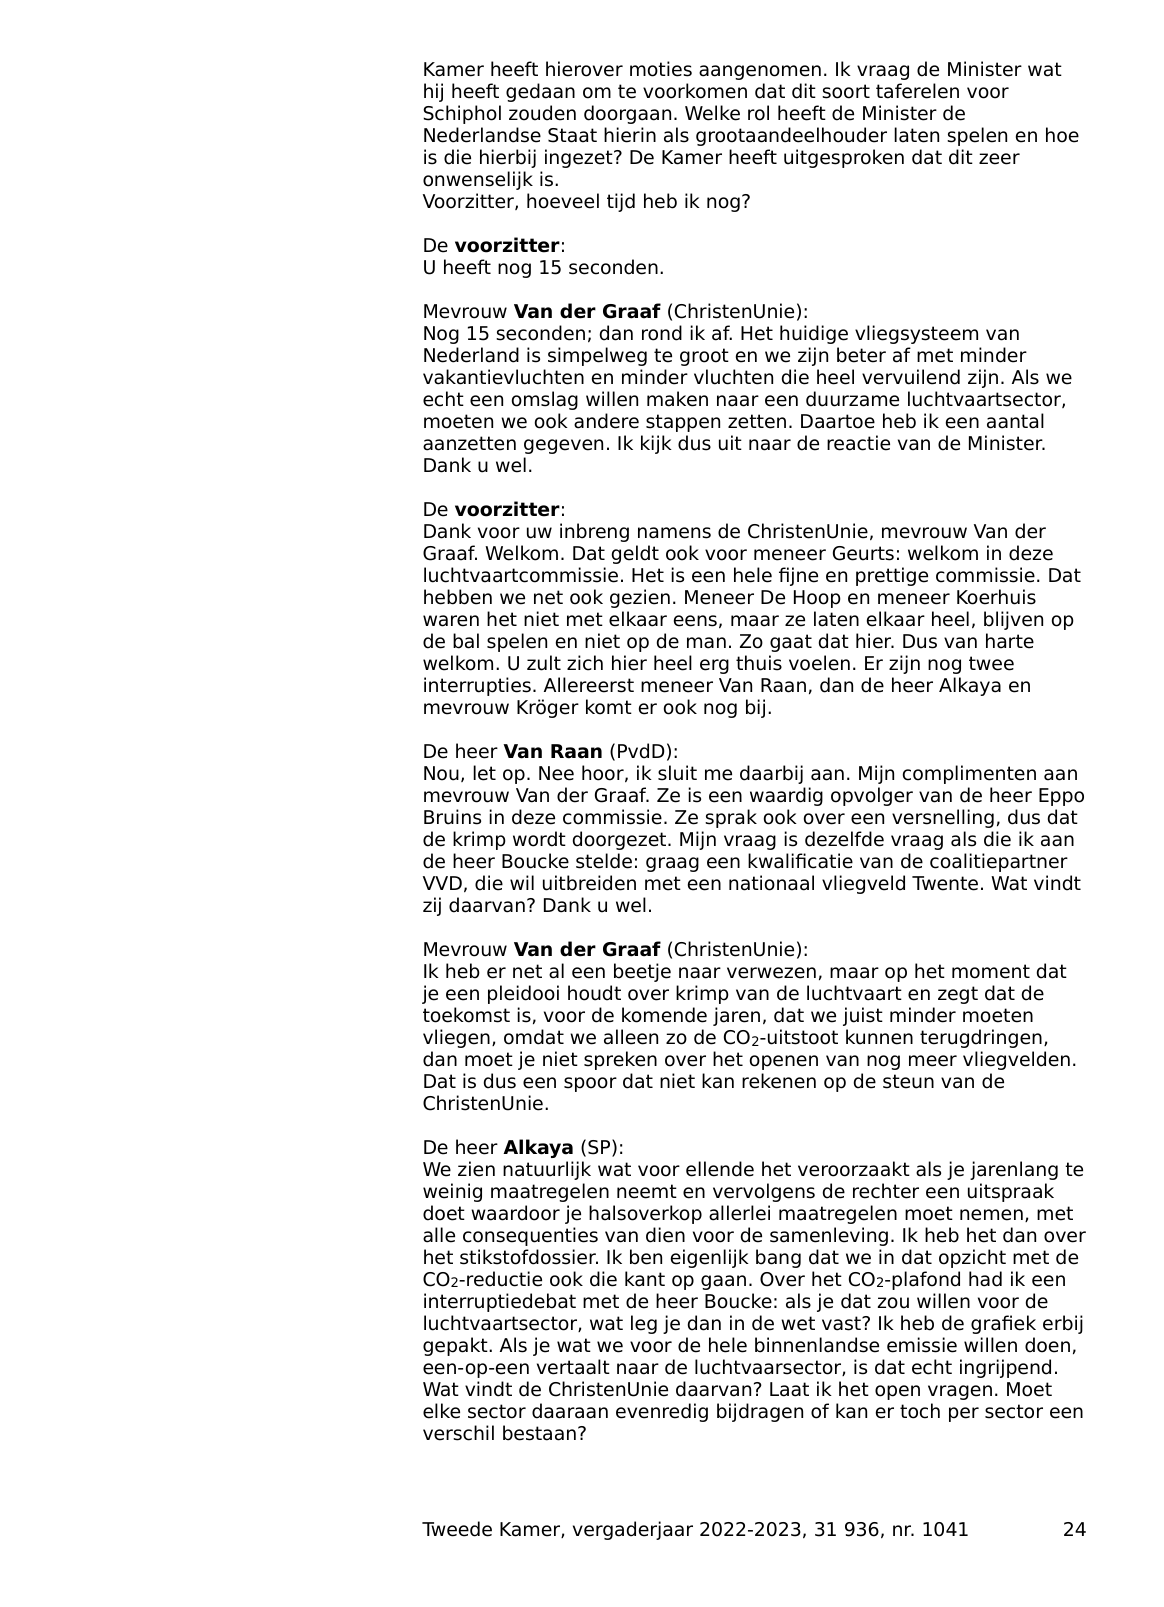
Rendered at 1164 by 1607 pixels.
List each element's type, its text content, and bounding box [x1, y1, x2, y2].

text De heer Alkaya (SP): [422, 1137, 1087, 1159]
text Dank u wel. [422, 455, 1087, 477]
text Nog 15 seconden; dan rond ik af. Het huidige vliegsysteem van Nederland is simpelweg te groot en we zijn beter af met minder vakantievluchten en minder vluchten die heel vervuilend zijn. Als we echt een omslag willen maken naar een duurzame luchtvaartsector, moeten we ook andere stappen zetten. Daartoe heb ik een aantal aanzetten gegeven. Ik kijk dus uit naar de reactie van de Minister. [422, 323, 1087, 455]
text De heer Van Raan (PvdD): [422, 741, 1087, 763]
text De voorzitter: [422, 499, 1087, 521]
text Ik heb er net al een beetje naar verwezen, maar op het moment dat je een pleidooi houdt over krimp van de luchtvaart en zegt dat de toekomst is, voor de komende jaren, dat we juist minder moeten vliegen, omdat we alleen zo de CO2-uitstoot kunnen terugdringen, dan moet je niet spreken over het openen van nog meer vliegvelden. Dat is dus een spoor dat niet kan rekenen op de steun van de ChristenUnie. [422, 961, 1087, 1115]
text Nou, let op. Nee hoor, ik sluit me daarbij aan. Mijn complimenten aan mevrouw Van der Graaf. Ze is een waardig opvolger van de heer Eppo Bruins in deze commissie. Ze sprak ook over een versnelling, dus dat de krimp wordt doorgezet. Mijn vraag is dezelfde vraag als die ik aan de heer Boucke stelde: graag een kwalificatie van de coalitiepartner VVD, die wil uitbreiden met een nationaal vliegveld Twente. Wat vindt zij daarvan? Dank u wel. [422, 763, 1087, 917]
text Mevrouw Van der Graaf (ChristenUnie): [422, 939, 1087, 961]
text De voorzitter: [422, 235, 1087, 257]
text Voorzitter, hoeveel tijd heb ik nog? [422, 191, 1087, 213]
text Dank voor uw inbreng namens de ChristenUnie, mevrouw Van der Graaf. Welkom. Dat geldt ook voor meneer Geurts: welkom in deze luchtvaartcommissie. Het is een hele fijne en prettige commissie. Dat hebben we net ook gezien. Meneer De Hoop en meneer Koerhuis waren het niet met elkaar eens, maar ze laten elkaar heel, blijven op de bal spelen en niet op de man. Zo gaat dat hier. Dus van harte welkom. U zult zich hier heel erg thuis voelen. Er zijn nog twee interrupties. Allereerst meneer Van Raan, dan de heer Alkaya en mevrouw Kröger komt er ook nog bij. [422, 521, 1087, 719]
text Mevrouw Van der Graaf (ChristenUnie): [422, 301, 1087, 323]
text U heeft nog 15 seconden. [422, 257, 1087, 279]
text Kamer heeft hierover moties aangenomen. Ik vraag de Minister wat hij heeft gedaan om te voorkomen dat dit soort taferelen voor Schiphol zouden doorgaan. Welke rol heeft de Minister de Nederlandse Staat hierin als grootaandeelhouder laten spelen en hoe is die hierbij ingezet? De Kamer heeft uitgesproken dat dit zeer onwenselijk is. [422, 59, 1087, 191]
text We zien natuurlijk wat voor ellende het veroorzaakt als je jarenlang te weinig maatregelen neemt en vervolgens de rechter een uitspraak doet waardoor je halsoverkop allerlei maatregelen moet nemen, met alle consequenties van dien voor de samenleving. Ik heb het dan over het stikstofdossier. Ik ben eigenlijk bang dat we in dat opzicht met de CO2-reductie ook die kant op gaan. Over het CO2-plafond had ik een interruptiedebat met de heer Boucke: als je dat zou willen voor de luchtvaartsector, wat leg je dan in de wet vast? Ik heb de grafiek erbij gepakt. Als je wat we voor de hele binnenlandse emissie willen doen, een-op-een vertaalt naar de luchtvaarsector, is dat echt ingrijpend. Wat vindt de ChristenUnie daarvan? Laat ik het open vragen. Moet elke sector daaraan evenredig bijdragen of kan er toch per sector een verschil bestaan? [422, 1159, 1087, 1445]
